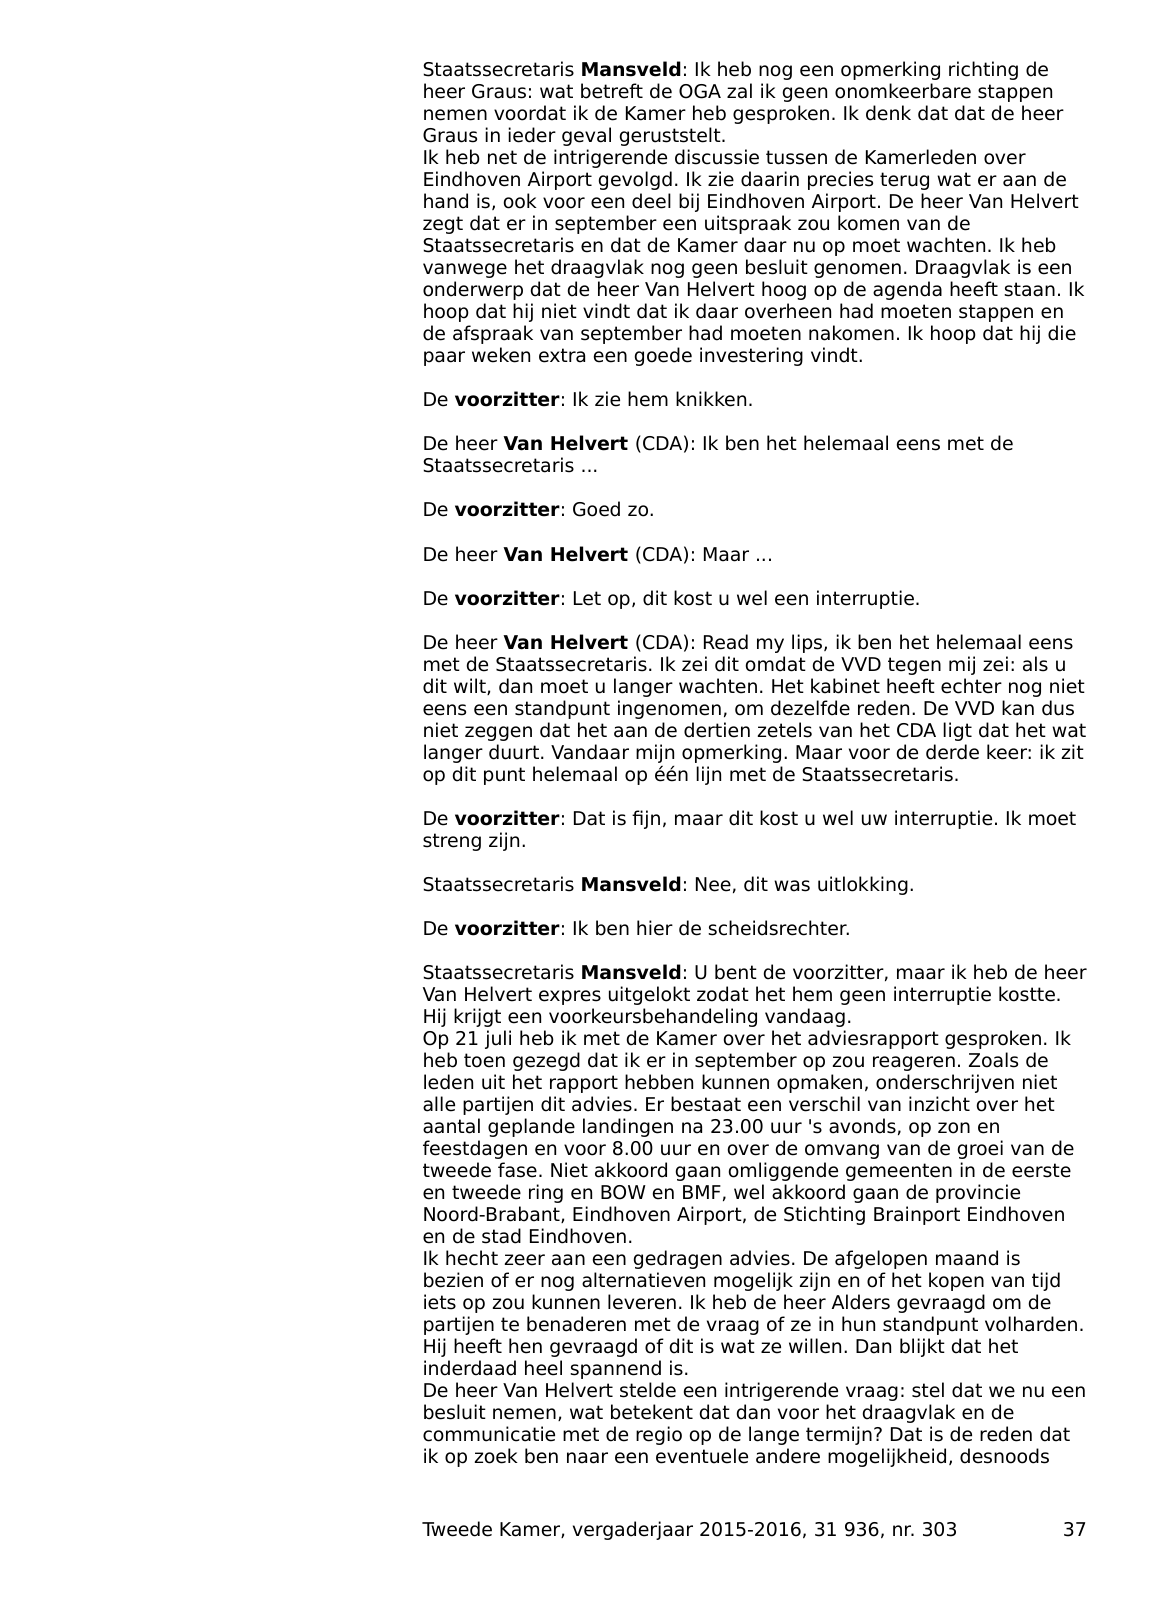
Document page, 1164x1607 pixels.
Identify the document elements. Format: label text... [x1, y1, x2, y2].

text De heer Van Helvert (CDA): Read my lips, ik ben het helemaal eens met de Staatssecretaris. Ik zei dit omdat de VVD tegen mij zei: als u dit wilt, dan moet u langer wachten. Het kabinet heeft echter nog niet eens een standpunt ingenomen, om dezelfde reden. De VVD kan dus niet zeggen dat het aan de dertien zetels van het CDA ligt dat het wat langer duurt. Vandaar mijn opmerking. Maar voor de derde keer: ik zit op dit punt helemaal op één lijn met de Staatssecretaris. [422, 632, 1087, 786]
text Ik hecht zeer aan een gedragen advies. De afgelopen maand is bezien of er nog alternatieven mogelijk zijn en of het kopen van tijd iets op zou kunnen leveren. Ik heb de heer Alders gevraagd om de partijen te benaderen met de vraag of ze in hun standpunt volharden. Hij heeft hen gevraagd of dit is wat ze willen. Dan blijkt dat het inderdaad heel spannend is. [422, 1248, 1087, 1380]
text De voorzitter: Let op, dit kost u wel een interruptie. [422, 588, 1087, 609]
text De voorzitter: Ik zie hem knikken. [422, 389, 1087, 411]
text De voorzitter: Dat is fijn, maar dit kost u wel uw interruptie. Ik moet streng zijn. [422, 808, 1087, 852]
text Ik heb net de intrigerende discussie tussen de Kamerleden over Eindhoven Airport gevolgd. Ik zie daarin precies terug wat er aan de hand is, ook voor een deel bij Eindhoven Airport. De heer Van Helvert zegt dat er in september een uitspraak zou komen van de Staatssecretaris en dat de Kamer daar nu op moet wachten. Ik heb vanwege het draagvlak nog geen besluit genomen. Draagvlak is een onderwerp dat de heer Van Helvert hoog op de agenda heeft staan. Ik hoop dat hij niet vindt dat ik daar overheen had moeten stappen en de afspraak van september had moeten nakomen. Ik hoop dat hij die paar weken extra een goede investering vindt. [422, 147, 1087, 367]
text Staatssecretaris Mansveld: Ik heb nog een opmerking richting de heer Graus: wat betreft de OGA zal ik geen onomkeerbare stappen nemen voordat ik de Kamer heb gesproken. Ik denk dat dat de heer Graus in ieder geval geruststelt. [422, 59, 1087, 147]
text Op 21 juli heb ik met de Kamer over het adviesrapport gesproken. Ik heb toen gezegd dat ik er in september op zou reageren. Zoals de leden uit het rapport hebben kunnen opmaken, onderschrijven niet alle partijen dit advies. Er bestaat een verschil van inzicht over het aantal geplande landingen na 23.00 uur 's avonds, op zon en feestdagen en voor 8.00 uur en over de omvang van de groei van de tweede fase. Niet akkoord gaan omliggende gemeenten in de eerste en tweede ring en BOW en BMF, wel akkoord gaan de provincie Noord-Brabant, Eindhoven Airport, de Stichting Brainport Eindhoven en de stad Eindhoven. [422, 1028, 1087, 1248]
text De heer Van Helvert (CDA): Maar ... [422, 543, 1087, 565]
text De heer Van Helvert stelde een intrigerende vraag: stel dat we nu een besluit nemen, wat betekent dat dan voor het draagvlak en de communicatie met de regio op de lange termijn? Dat is de reden dat ik op zoek ben naar een eventuele andere mogelijkheid, desnoods [422, 1380, 1087, 1468]
text Staatssecretaris Mansveld: Nee, dit was uitlokking. [422, 874, 1087, 896]
text De voorzitter: Ik ben hier de scheidsrechter. [422, 918, 1087, 940]
text Staatssecretaris Mansveld: U bent de voorzitter, maar ik heb de heer Van Helvert expres uitgelokt zodat het hem geen interruptie kostte. Hij krijgt een voorkeursbehandeling vandaag. [422, 962, 1087, 1028]
text De voorzitter: Goed zo. [422, 499, 1087, 521]
text De heer Van Helvert (CDA): Ik ben het helemaal eens met de Staatssecretaris ... [422, 433, 1087, 477]
